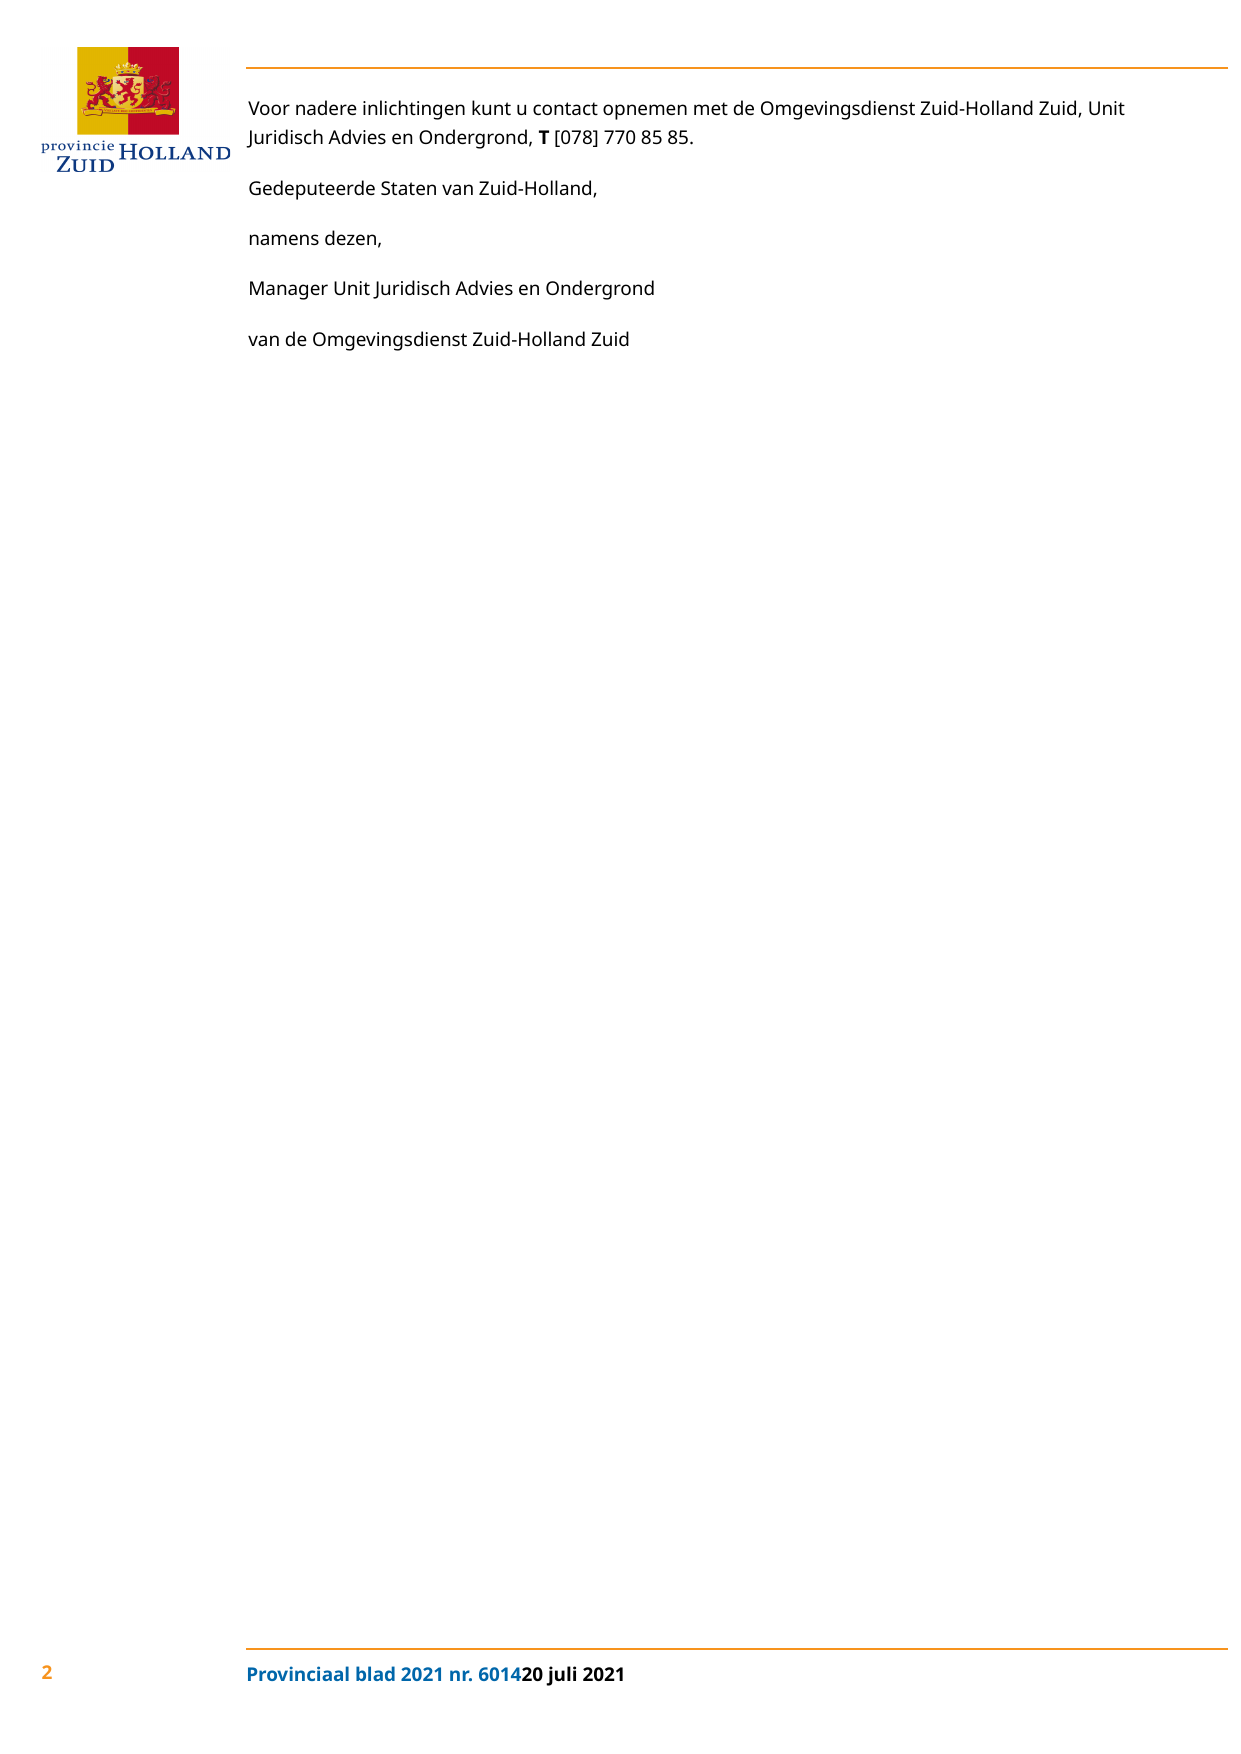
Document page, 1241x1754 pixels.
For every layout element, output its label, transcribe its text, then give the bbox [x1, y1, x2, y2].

text Manager Unit Juridisch Advies en Ondergrond [248, 276, 1152, 301]
text Gedeputeerde Staten van Zuid-Holland, [248, 175, 1152, 201]
picture [41, 47, 231, 172]
text van de Omgevingsdienst Zuid-Holland Zuid [248, 326, 1152, 352]
text Voor nadere inlichtingen kunt u contact opnemen met de Omgevingsdienst Zuid-Holland Zuid, Unit Juridisch Advies en Ondergrond, T [078] 770 85 85. [248, 95, 1152, 150]
text namens dezen, [248, 225, 1152, 251]
